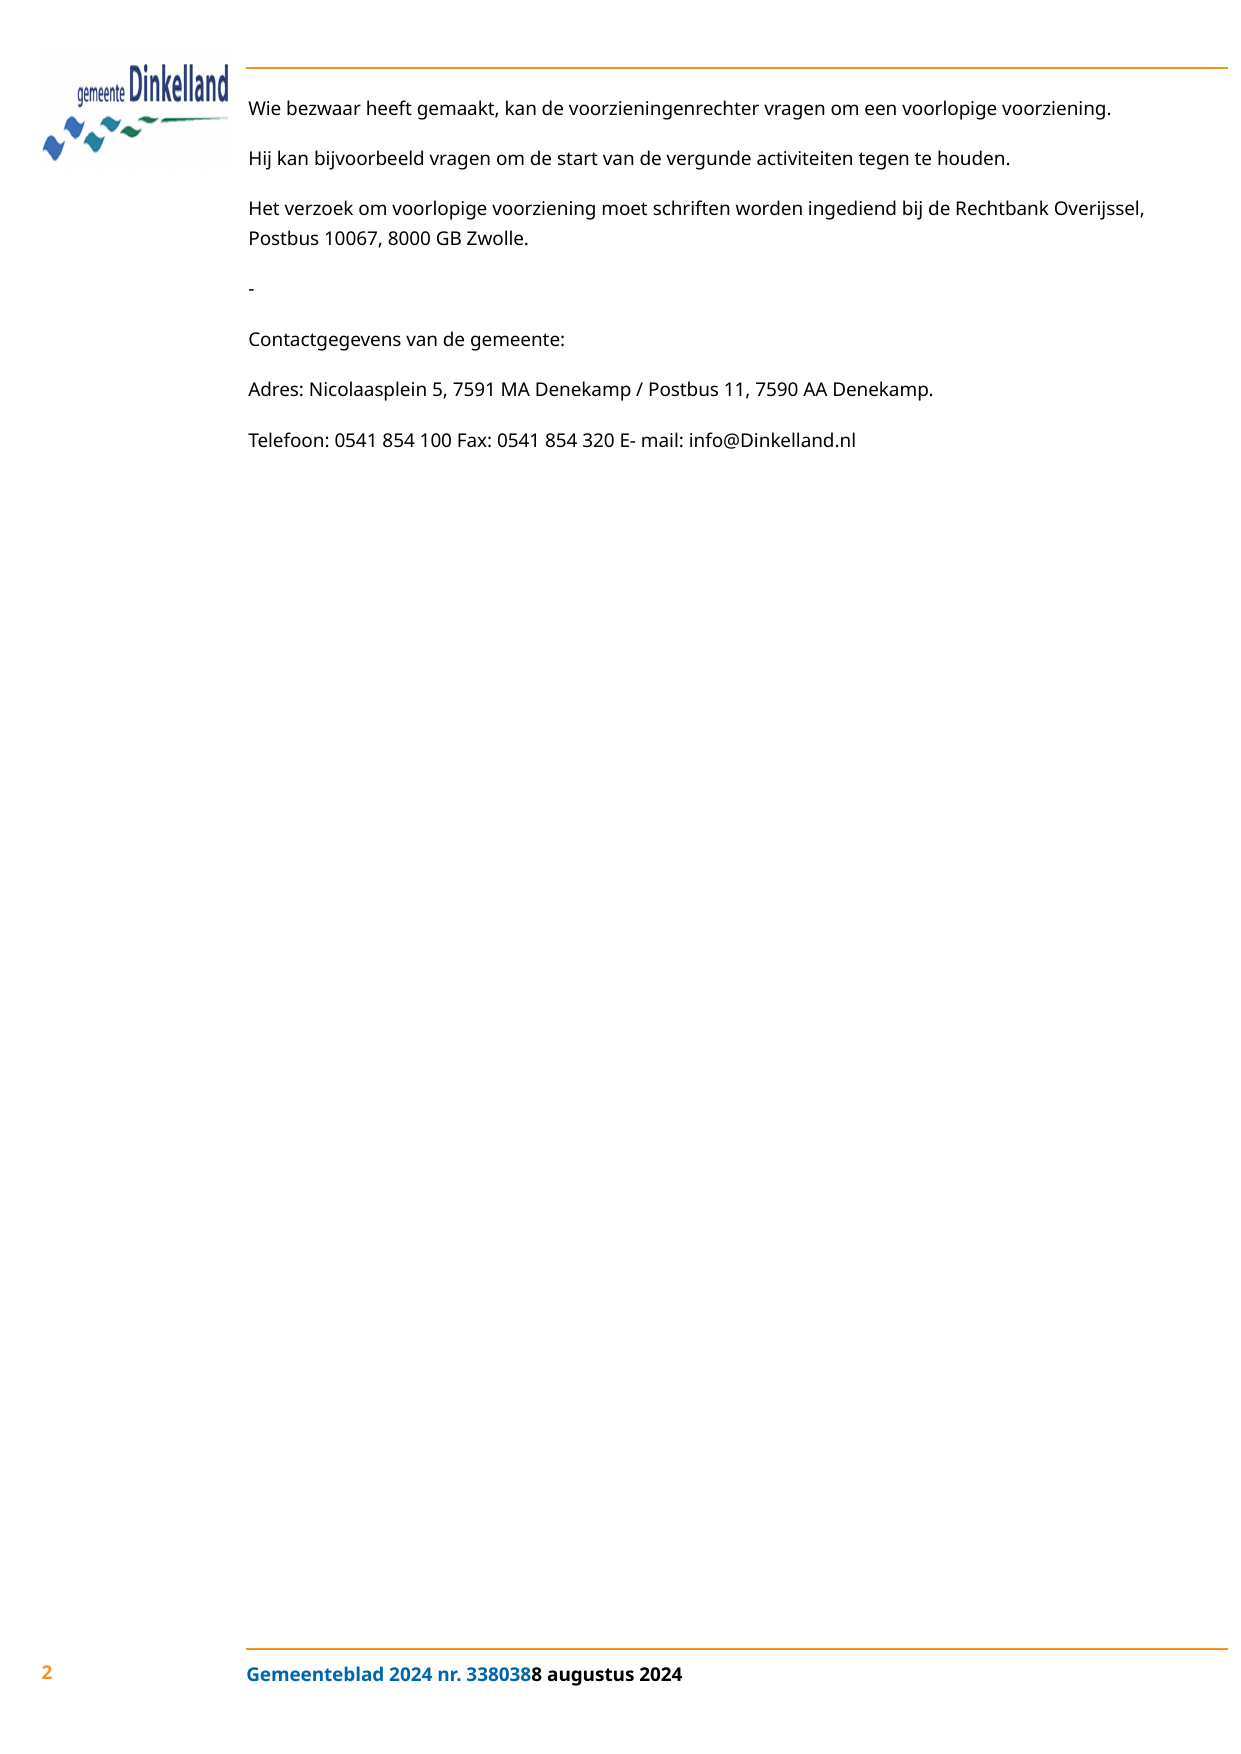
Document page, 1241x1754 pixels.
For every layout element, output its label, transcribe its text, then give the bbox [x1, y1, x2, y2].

text Adres: Nicolaasplein 5, 7591 MA Denekamp / Postbus 11, 7590 AA Denekamp. [248, 376, 1152, 402]
text Hij kan bijvoorbeeld vragen om de start van de vergunde activiteiten tegen te houden. [248, 145, 1152, 171]
text Contactgegevens van de gemeente: [248, 326, 1152, 352]
text Telefoon: 0541 854 100 Fax: 0541 854 320 E- mail: info@Dinkelland.nl [248, 427, 1152, 453]
picture [41, 47, 231, 172]
text Het verzoek om voorlopige voorziening moet schriften worden ingediend bij de Rechtbank Overijssel, Postbus 10067, 8000 GB Zwolle. [248, 196, 1152, 251]
text - [248, 276, 1152, 301]
text Wie bezwaar heeft gemaakt, kan de voorzieningenrechter vragen om een voorlopige voorziening. [248, 95, 1152, 121]
